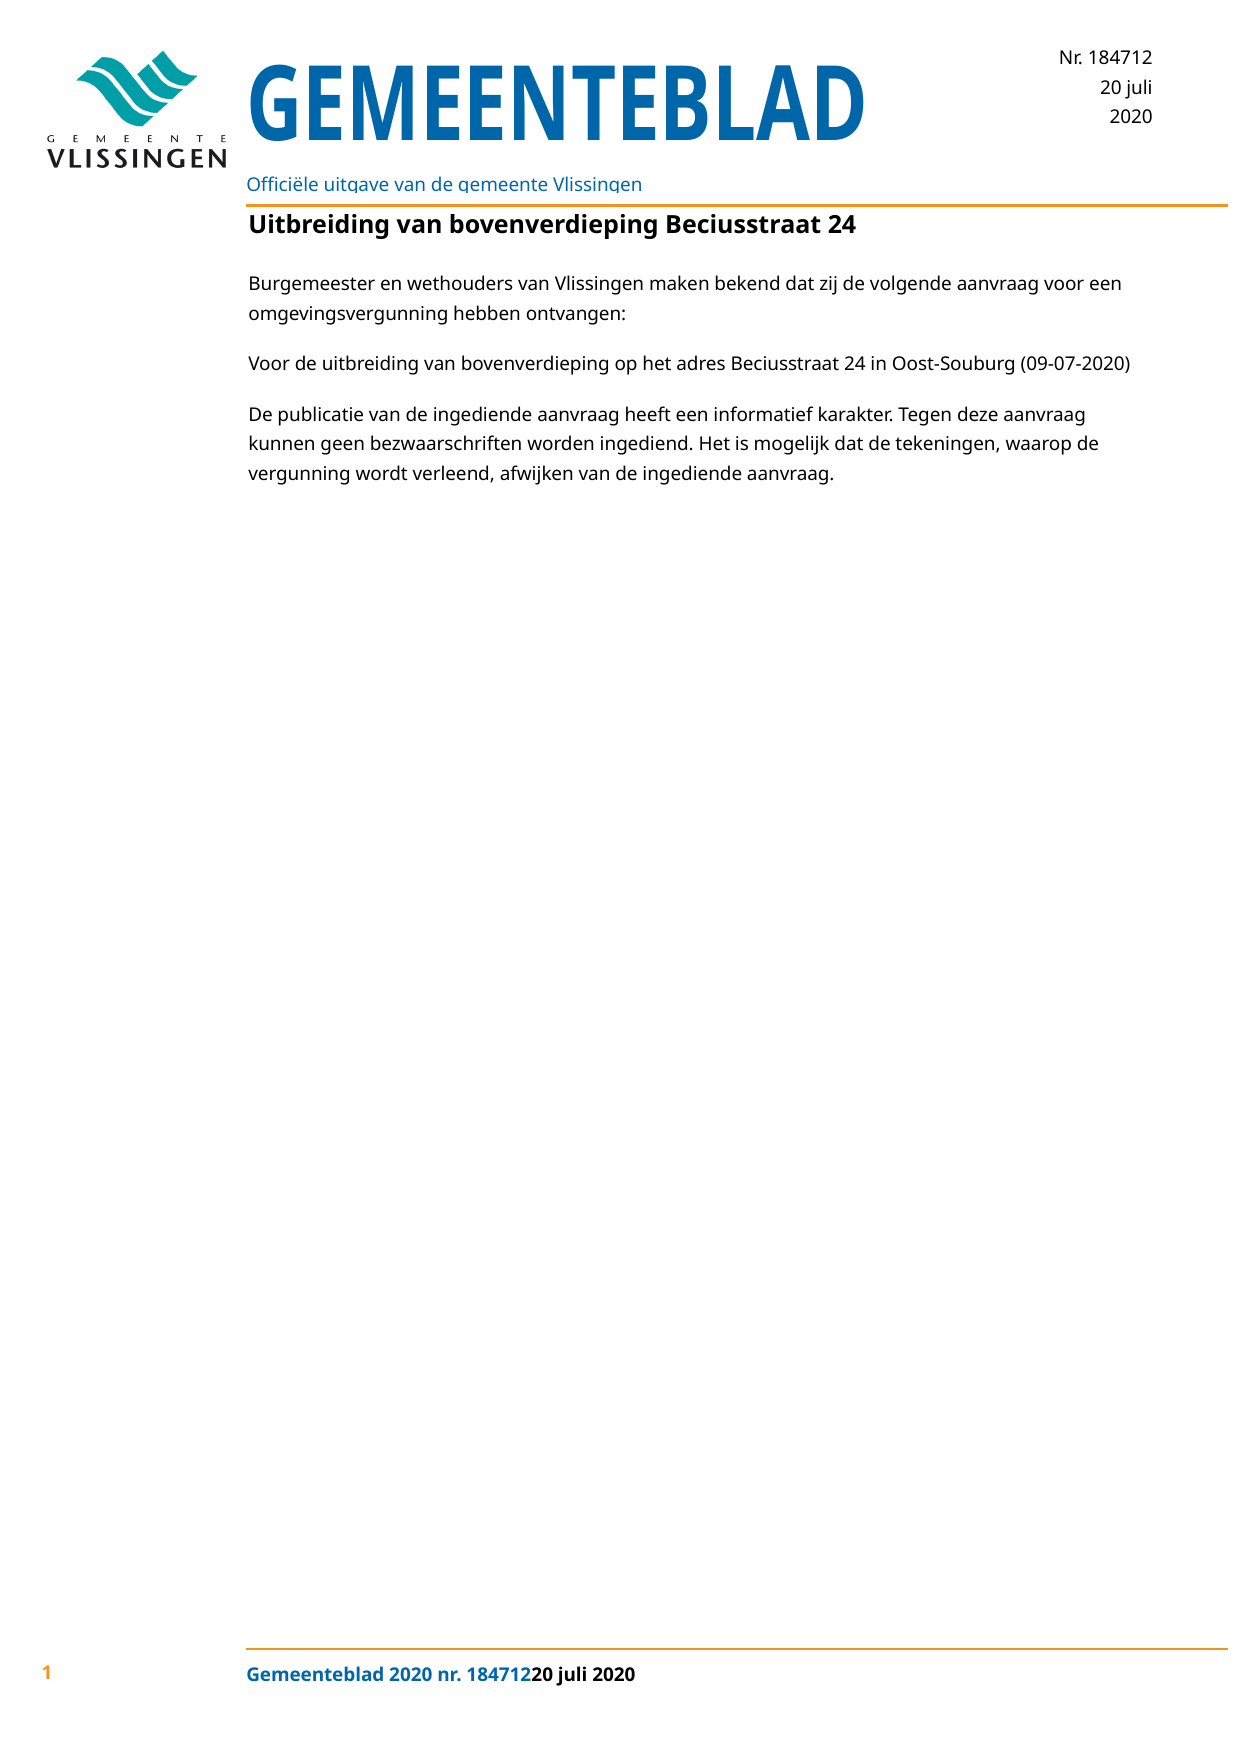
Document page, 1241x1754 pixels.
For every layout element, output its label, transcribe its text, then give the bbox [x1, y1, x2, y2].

text De publicatie van de ingediende aanvraag heeft een informatief karakter. Tegen deze aanvraag kunnen geen bezwaarschriften worden ingediend. Het is mogelijk dat de tekeningen, waarop de vergunning wordt verleend, afwijken van de ingediende aanvraag. [248, 401, 1152, 486]
text Burgemeester en wethouders van Vlissingen maken bekend dat zij de volgende aanvraag voor een omgevingsvergunning hebben ontvangen: [248, 270, 1152, 326]
picture [41, 47, 231, 172]
text Uitbreiding van bovenverdieping Beciusstraat 24 [248, 207, 1152, 241]
text Voor de uitbreiding van bovenverdieping op het adres Beciusstraat 24 in Oost-Souburg (09-07-2020) [248, 350, 1152, 376]
